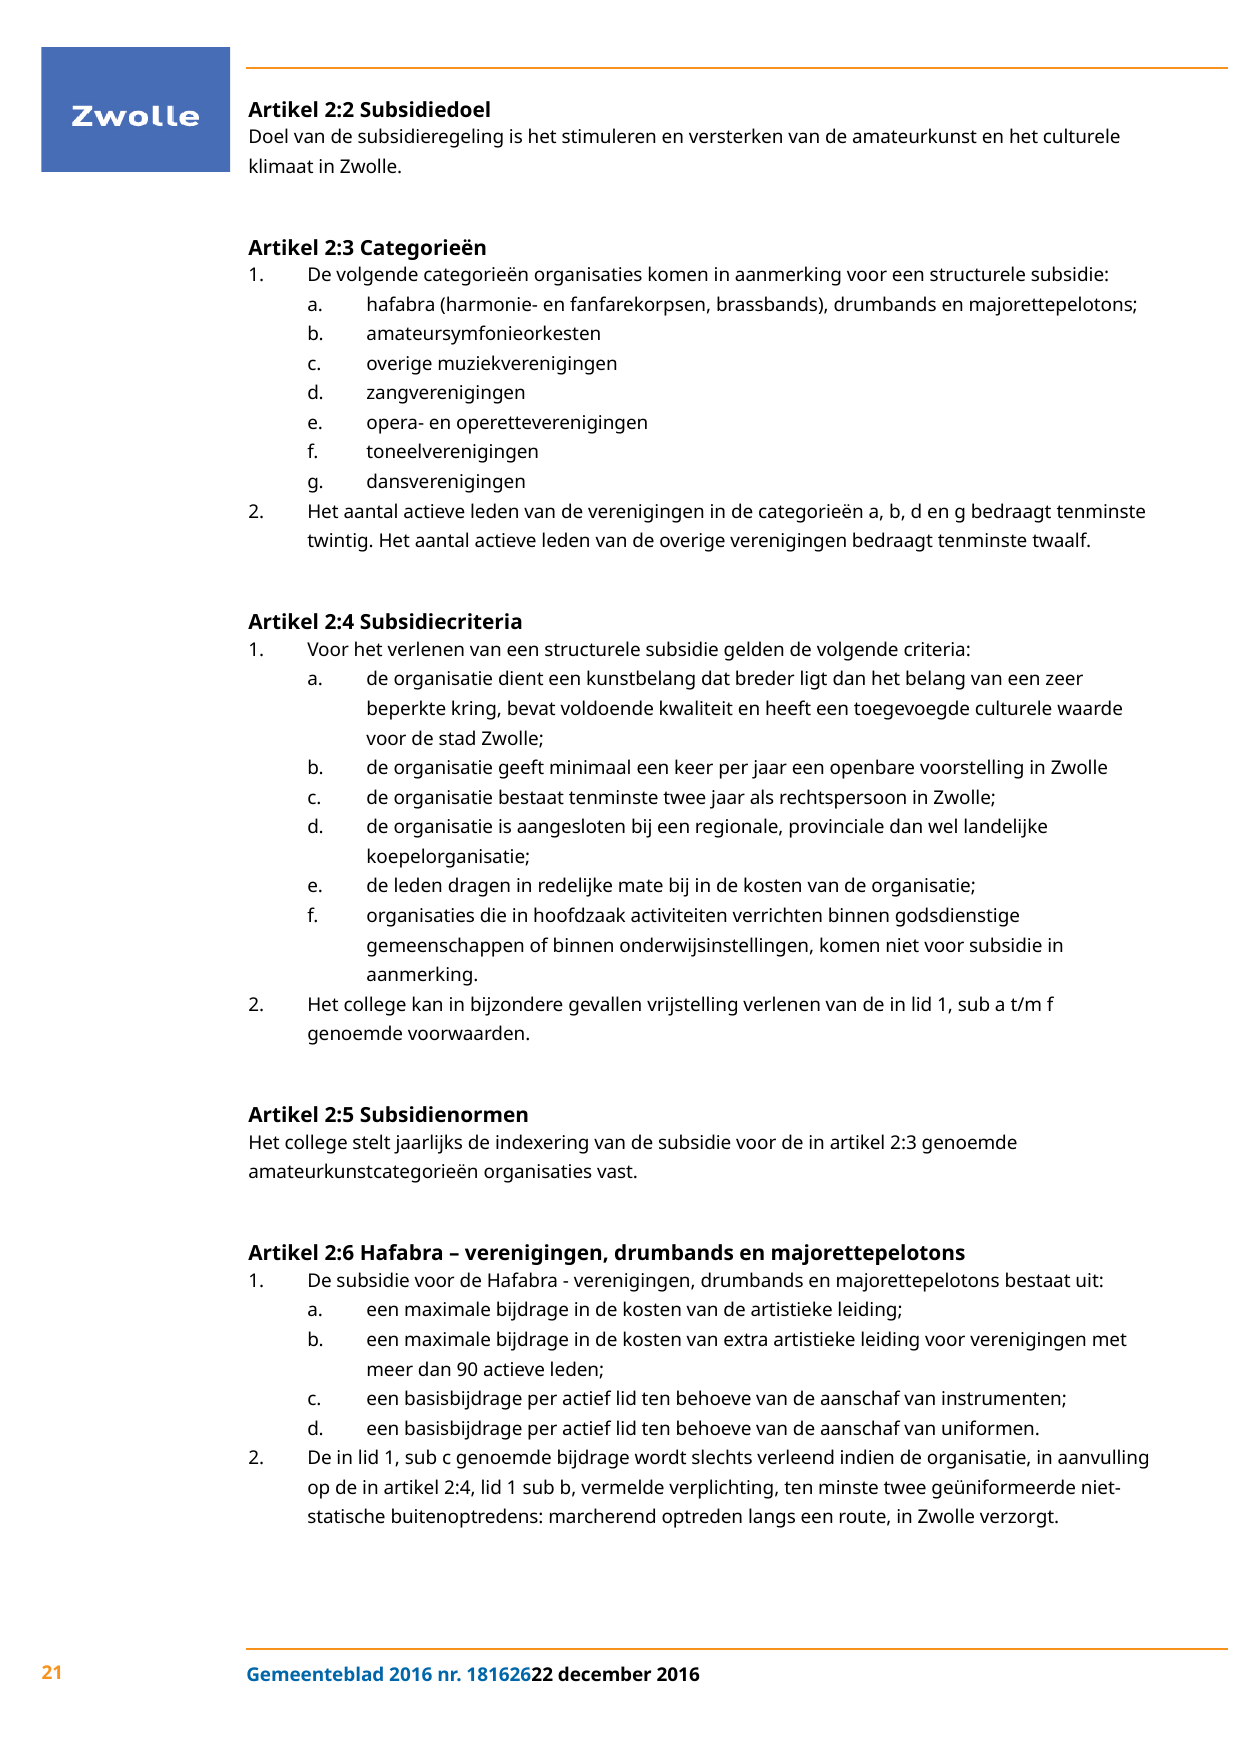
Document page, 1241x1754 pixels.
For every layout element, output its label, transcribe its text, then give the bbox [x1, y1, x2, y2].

picture [41, 47, 231, 172]
list een maximale bijdrage in de kosten van de artistieke leiding; [307, 1297, 1152, 1322]
list de organisatie dient een kunstbelang dat breder ligt dan het belang van een zeer beperkte kring, bevat voldoende kwaliteit en heeft een toegevoegde culturele waarde voor de stad Zwolle; [307, 666, 1152, 750]
text Artikel 2:3 Categorieën [248, 233, 1152, 261]
list opera- en operetteverenigingen [307, 409, 1152, 435]
list een basisbijdrage per actief lid ten behoeve van de aanschaf van instrumenten; [307, 1385, 1152, 1411]
list overige muziekverenigingen [307, 350, 1152, 376]
text Artikel 2:2 Subsidiedoel [248, 95, 1152, 123]
list een basisbijdrage per actief lid ten behoeve van de aanschaf van uniformen. [307, 1415, 1152, 1441]
list Voor het verlenen van een structurele subsidie gelden de volgende criteria: [248, 636, 1152, 662]
text Doel van de subsidieregeling is het stimuleren en versterken van de amateurkunst en het culturele klimaat in Zwolle. [248, 123, 1152, 178]
text Artikel 2:4 Subsidiecriteria [248, 607, 1152, 636]
list de organisatie is aangesloten bij een regionale, provinciale dan wel landelijke koepelorganisatie; [307, 813, 1152, 869]
list Het college kan in bijzondere gevallen vrijstelling verlenen van de in lid 1, sub a t/m f genoemde voorwaarden. [248, 991, 1152, 1046]
list zangverenigingen [307, 379, 1152, 405]
list een maximale bijdrage in de kosten van extra artistieke leiding voor verenigingen met meer dan 90 actieve leden; [307, 1326, 1152, 1381]
list dansverenigingen [307, 468, 1152, 494]
list amateursymfonieorkesten [307, 320, 1152, 346]
text Artikel 2:6 Hafabra – verenigingen, drumbands en majorettepelotons [248, 1238, 1152, 1267]
text Het college stelt jaarlijks de indexering van de subsidie voor de in artikel 2:3 genoemde amateurkunstcategorieën organisaties vast. [248, 1129, 1152, 1184]
list organisaties die in hoofdzaak activiteiten verrichten binnen godsdienstige gemeenschappen of binnen onderwijsinstellingen, komen niet voor subsidie in aanmerking. [307, 902, 1152, 987]
list Het aantal actieve leden van de verenigingen in de categorieën a, b, d en g bedraagt tenminste twintig. Het aantal actieve leden van de overige verenigingen bedraagt tenminste twaalf. [248, 498, 1152, 553]
list de leden dragen in redelijke mate bij in de kosten van de organisatie; [307, 873, 1152, 898]
list toneelverenigingen [307, 439, 1152, 464]
list De volgende categorieën organisaties komen in aanmerking voor een structurele subsidie: [248, 261, 1152, 287]
list de organisatie bestaat tenminste twee jaar als rechtspersoon in Zwolle; [307, 784, 1152, 809]
list de organisatie geeft minimaal een keer per jaar een openbare voorstelling in Zwolle [307, 754, 1152, 780]
list hafabra (harmonie- en fanfarekorpsen, brassbands), drumbands en majorettepelotons; [307, 291, 1152, 317]
list De subsidie voor de Hafabra - verenigingen, drumbands en majorettepelotons bestaat uit: [248, 1267, 1152, 1293]
text Artikel 2:5 Subsidienormen [248, 1101, 1152, 1129]
list De in lid 1, sub c genoemde bijdrage wordt slechts verleend indien de organisatie, in aanvulling op de in artikel 2:4, lid 1 sub b, vermelde verplichting, ten minste twee geüniformeerde niet-statische buitenoptredens: marcherend optreden langs een route, in Zwolle verzorgt. [248, 1444, 1152, 1529]
